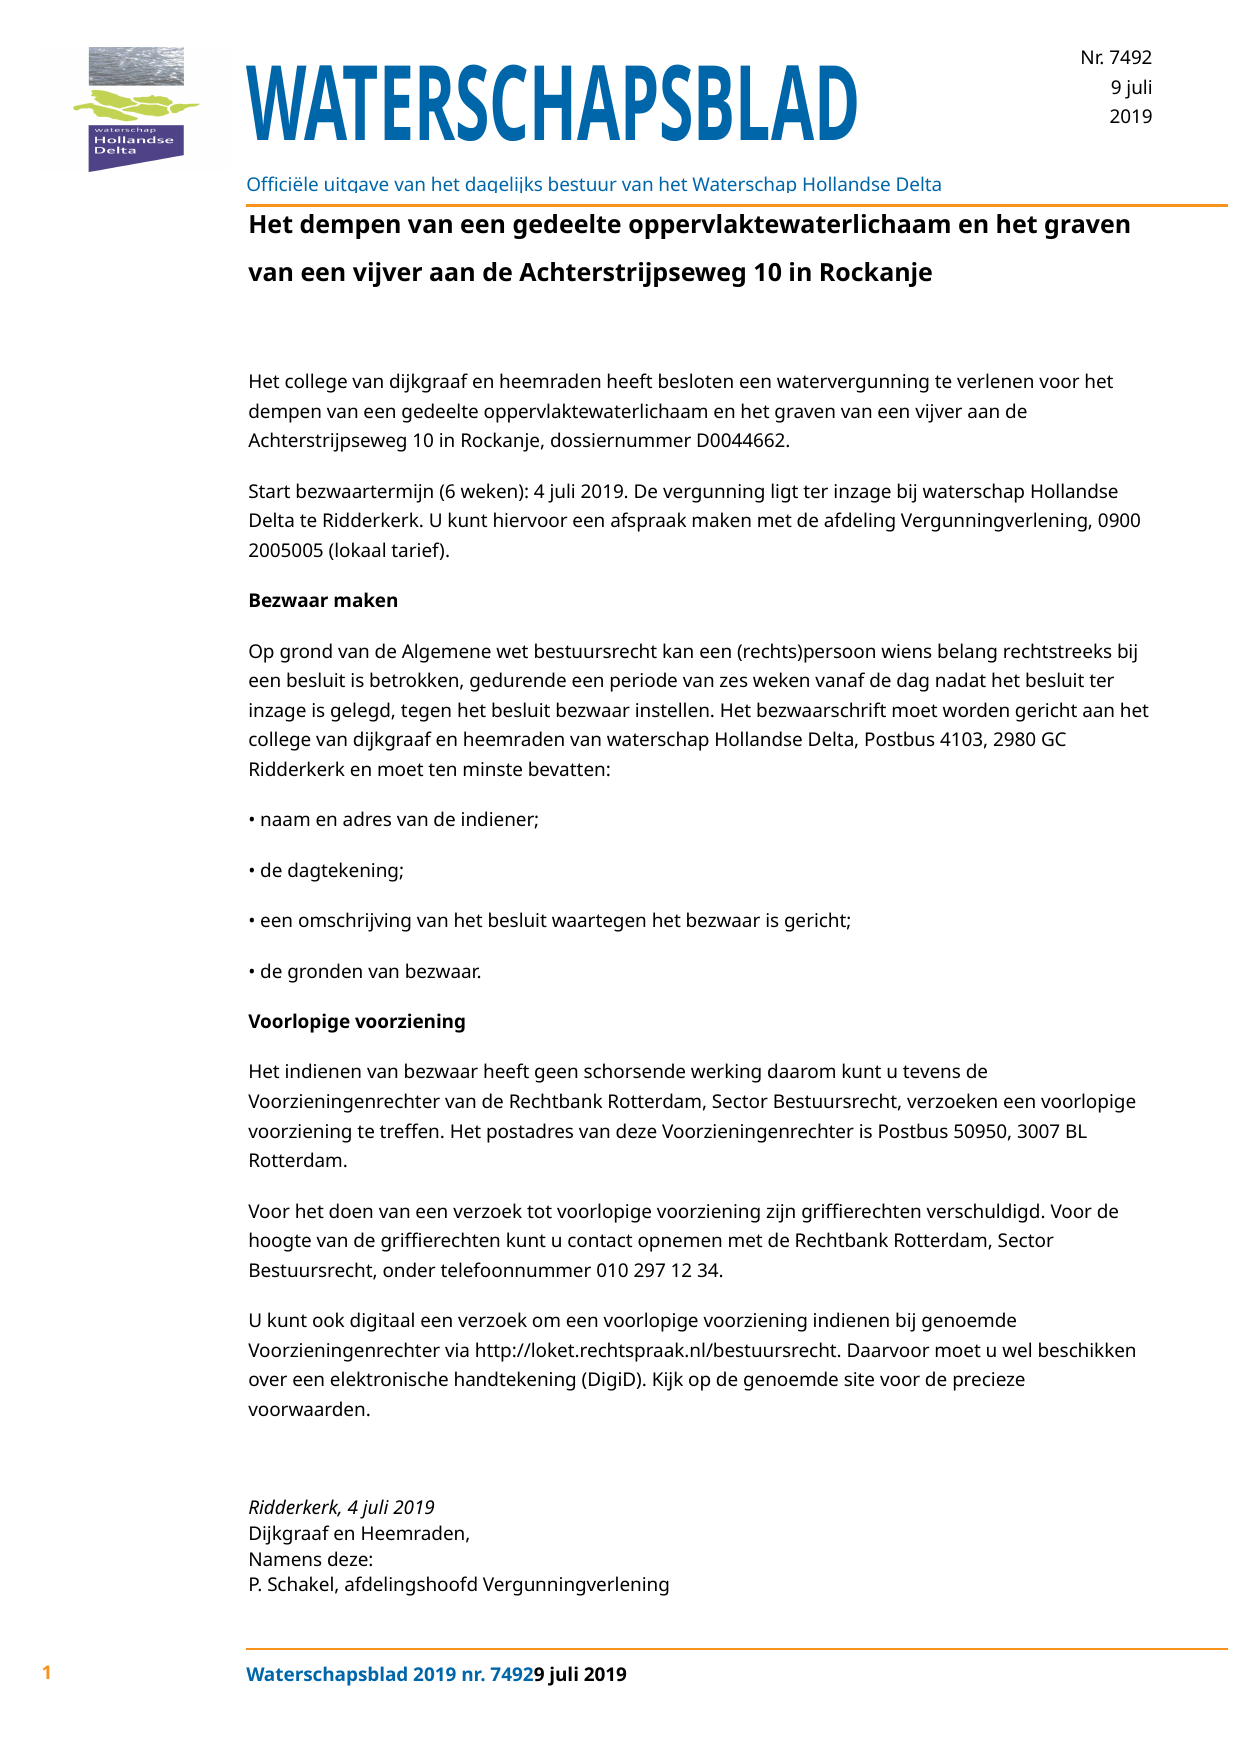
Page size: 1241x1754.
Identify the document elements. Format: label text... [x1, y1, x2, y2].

text U kunt ook digitaal een verzoek om een voorlopige voorziening indienen bij genoemde Voorzieningenrechter via http://loket.rechtspraak.nl/bestuursrecht. Daarvoor moet u wel beschikken over een elektronische handtekening (DigiD). Kijk op de genoemde site voor de precieze voorwaarden. [248, 1307, 1152, 1422]
text Het indienen van bezwaar heeft geen schorsende werking daarom kunt u tevens de Voorzieningenrechter van de Rechtbank Rotterdam, Sector Bestuursrecht, verzoeken een voorlopige voorziening te treffen. Het postadres van deze Voorzieningenrechter is Postbus 50950, 3007 BL Rotterdam. [248, 1059, 1152, 1173]
text Voorlopige voorziening [248, 1008, 1152, 1034]
text Op grond van de Algemene wet bestuursrecht kan een (rechts)persoon wiens belang rechtstreeks bij een besluit is betrokken, gedurende een periode van zes weken vanaf de dag nadat het besluit ter inzage is gelegd, tegen het besluit bezwaar instellen. Het bezwaarschrift moet worden gericht aan het college van dijkgraaf en heemraden van waterschap Hollandse Delta, Postbus 4103, 2980 GC Ridderkerk en moet ten minste bevatten: [248, 638, 1152, 782]
picture [41, 47, 231, 172]
text Het college van dijkgraaf en heemraden heeft besloten een watervergunning te verlenen voor het dempen van een gedeelte oppervlaktewaterlichaam en het graven van een vijver aan de Achterstrijpseweg 10 in Rockanje, dossiernummer D0044662. [248, 368, 1152, 453]
text Dijkgraaf en Heemraden, [248, 1520, 1152, 1546]
text • naam en adres van de indiener; [248, 807, 1152, 832]
text P. Schakel, afdelingshoofd Vergunningverlening [248, 1572, 1152, 1597]
text Start bezwaartermijn (6 weken): 4 juli 2019. De vergunning ligt ter inzage bij waterschap Hollandse Delta te Ridderkerk. U kunt hiervoor een afspraak maken met de afdeling Vergunningverlening, 0900 2005005 (lokaal tarief). [248, 478, 1152, 563]
text Namens deze: [248, 1546, 1152, 1572]
text • de gronden van bezwaar. [248, 958, 1152, 984]
text Ridderkerk, 4 juli 2019 [248, 1494, 1152, 1520]
text Het dempen van een gedeelte oppervlaktewaterlichaam en het graven van een vijver aan de Achterstrijpseweg 10 in Rockanje [248, 207, 1152, 288]
text Voor het doen van een verzoek tot voorlopige voorziening zijn griffierechten verschuldigd. Voor de hoogte van de griffierechten kunt u contact opnemen met de Rechtbank Rotterdam, Sector Bestuursrecht, onder telefoonnummer 010 297 12 34. [248, 1198, 1152, 1283]
text Bezwaar maken [248, 587, 1152, 613]
text • een omschrijving van het besluit waartegen het bezwaar is gericht; [248, 907, 1152, 933]
text • de dagtekening; [248, 857, 1152, 883]
